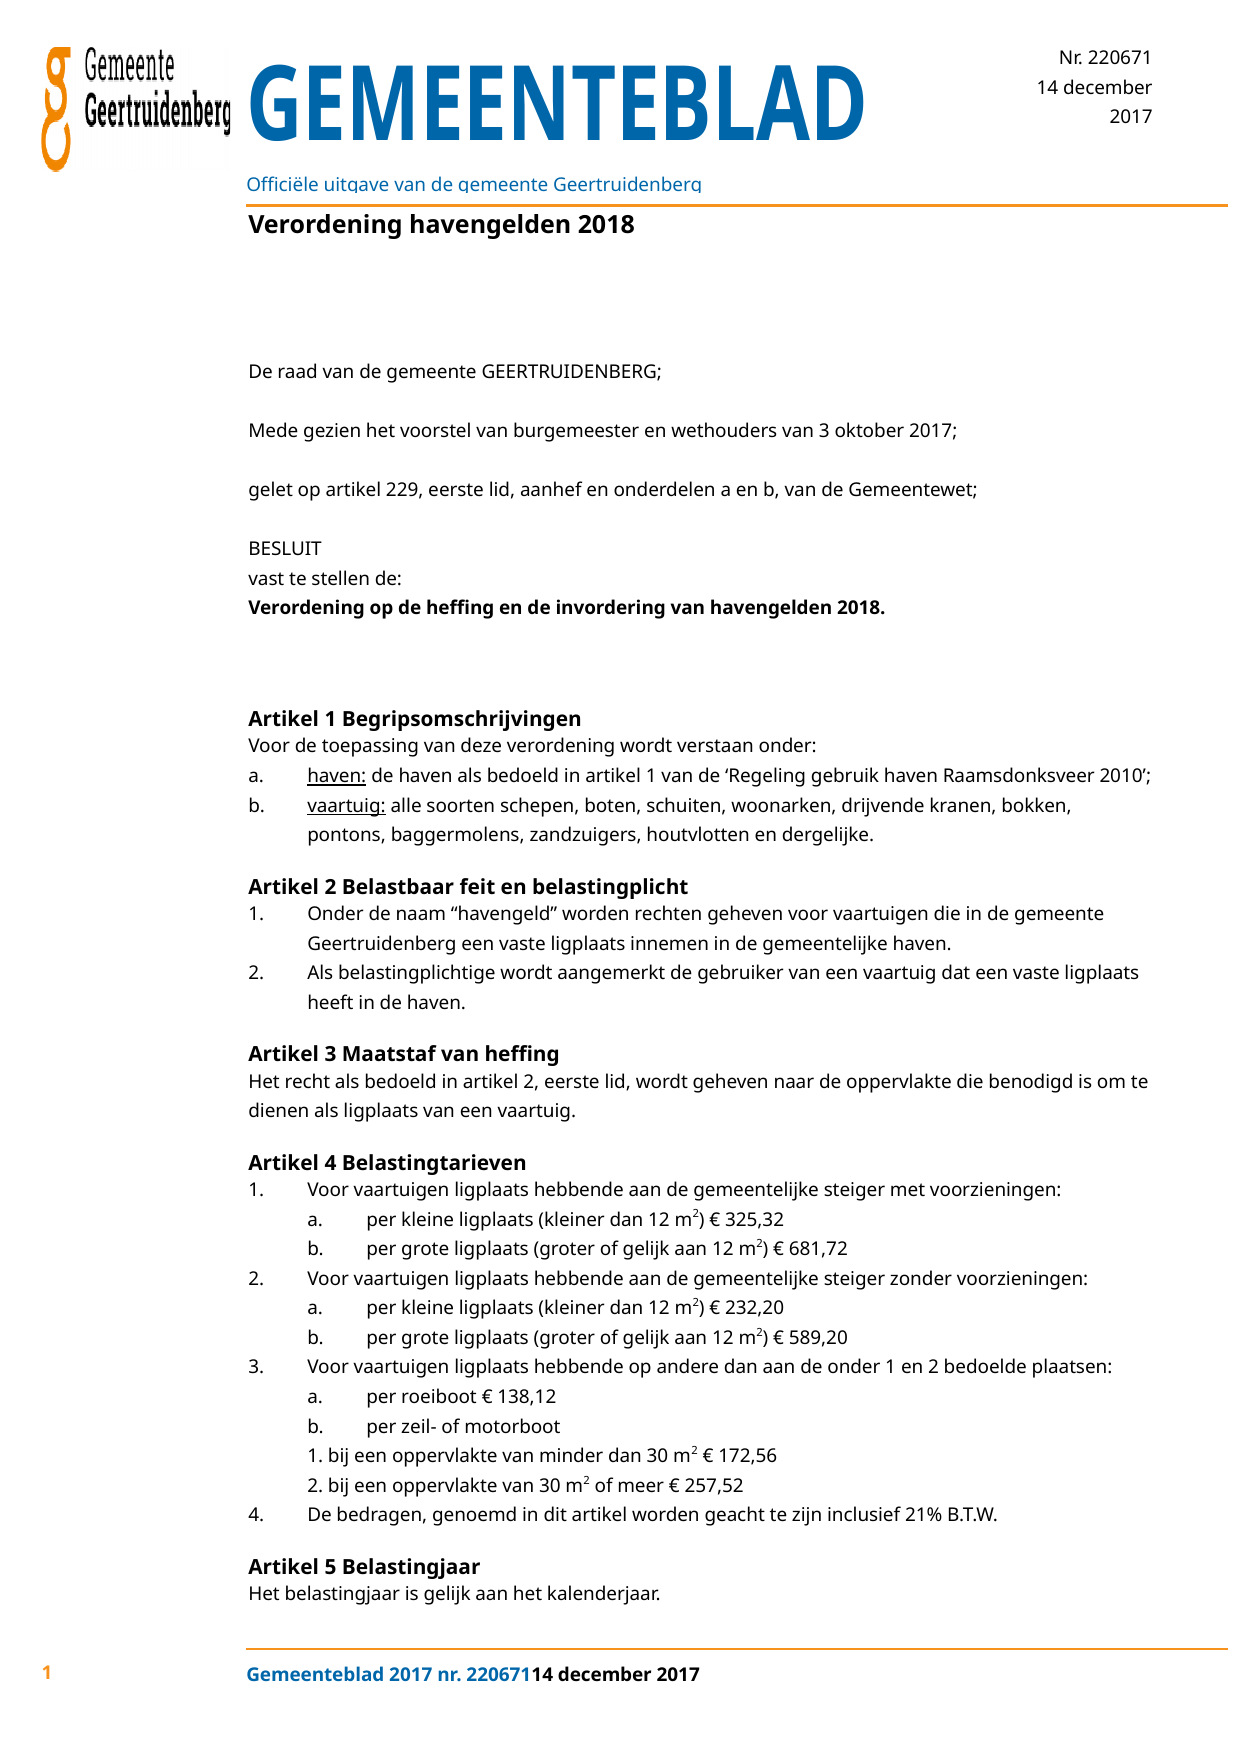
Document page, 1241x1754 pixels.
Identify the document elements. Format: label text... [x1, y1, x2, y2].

list 2. bij een oppervlakte van 30 m2 of meer € 257,52 [248, 1472, 1152, 1498]
list per zeil- of motorboot [307, 1413, 1152, 1439]
text Artikel 3 Maatstaf van heffing [248, 1039, 1152, 1068]
picture [41, 47, 231, 172]
text Verordening op de heffing en de invordering van havengelden 2018. [248, 594, 1152, 620]
text Voor de toepassing van deze verordening wordt verstaan onder: [248, 733, 1152, 758]
text vast te stellen de: [248, 565, 1152, 591]
text BESLUIT [248, 535, 1152, 561]
list per kleine ligplaats (kleiner dan 12 m2) € 325,32 [307, 1206, 1152, 1232]
list per grote ligplaats (groter of gelijk aan 12 m2) € 681,72 [307, 1235, 1152, 1261]
text Artikel 1 Begripsomschrijvingen [248, 704, 1152, 733]
list Onder de naam “havengeld” worden rechten geheven voor vaartuigen die in de gemeente Geertruidenberg een vaste ligplaats innemen in de gemeentelijke haven. [248, 900, 1152, 956]
list 1. bij een oppervlakte van minder dan 30 m2 € 172,56 [248, 1442, 1152, 1468]
list haven: de haven als bedoeld in artikel 1 van de ‘Regeling gebruik haven Raamsdonksveer 2010’; [248, 762, 1152, 788]
list Als belastingplichtige wordt aangemerkt de gebruiker van een vaartuig dat een vaste ligplaats heeft in de haven. [248, 959, 1152, 1015]
list per kleine ligplaats (kleiner dan 12 m2) € 232,20 [307, 1294, 1152, 1320]
list Voor vaartuigen ligplaats hebbende aan de gemeentelijke steiger met voorzieningen: [248, 1176, 1152, 1202]
list Voor vaartuigen ligplaats hebbende op andere dan aan de onder 1 en 2 bedoelde plaatsen: [248, 1354, 1152, 1379]
text De raad van de gemeente GEERTRUIDENBERG; [248, 358, 1152, 384]
list De bedragen, genoemd in dit artikel worden geacht te zijn inclusief 21% B.T.W. [248, 1502, 1152, 1527]
list per roeiboot € 138,12 [307, 1383, 1152, 1409]
list vaartuig: alle soorten schepen, boten, schuiten, woonarken, drijvende kranen, bokken, pontons, baggermolens, zandzuigers, houtvlotten en dergelijke. [248, 792, 1152, 847]
list per grote ligplaats (groter of gelijk aan 12 m2) € 589,20 [307, 1324, 1152, 1350]
text Het recht als bedoeld in artikel 2, eerste lid, wordt geheven naar de oppervlakte die benodigd is om te dienen als ligplaats van een vaartuig. [248, 1068, 1152, 1123]
text Artikel 2 Belastbaar feit en belastingplicht [248, 872, 1152, 900]
text Artikel 4 Belastingtarieven [248, 1148, 1152, 1176]
text gelet op artikel 229, eerste lid, aanhef en onderdelen a en b, van de Gemeentewet; [248, 476, 1152, 502]
text Artikel 5 Belastingjaar [248, 1552, 1152, 1581]
text Het belastingjaar is gelijk aan het kalenderjaar. [248, 1581, 1152, 1606]
text Mede gezien het voorstel van burgemeester en wethouders van 3 oktober 2017; [248, 417, 1152, 443]
list Voor vaartuigen ligplaats hebbende aan de gemeentelijke steiger zonder voorzieningen: [248, 1265, 1152, 1291]
text Verordening havengelden 2018 [248, 207, 1152, 241]
